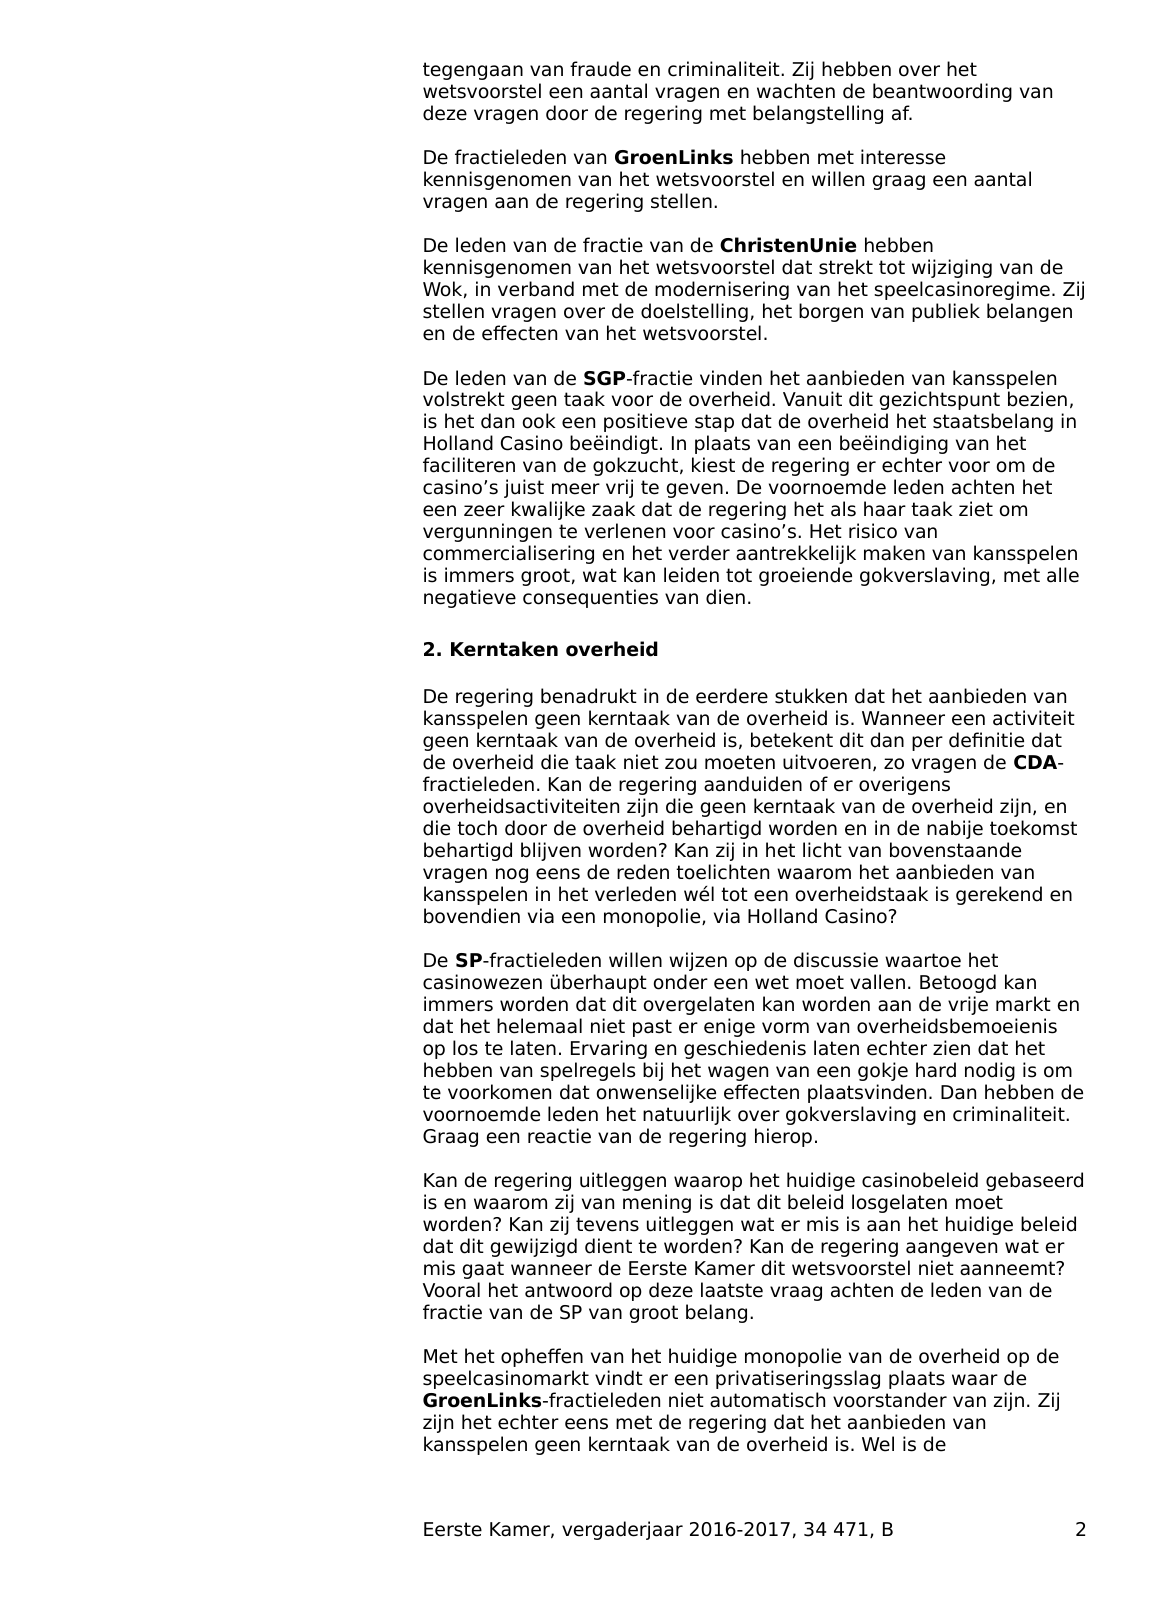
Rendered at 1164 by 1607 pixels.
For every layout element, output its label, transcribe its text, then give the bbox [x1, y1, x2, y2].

text Met het opheffen van het huidige monopolie van de overheid op de speelcasinomarkt vindt er een privatiseringsslag plaats waar de GroenLinks-fractieleden niet automatisch voorstander van zijn. Zij zijn het echter eens met de regering dat het aanbieden van kansspelen geen kerntaak van de overheid is. Wel is de [422, 1346, 1087, 1456]
text De fractieleden van GroenLinks hebben met interesse kennisgenomen van het wetsvoorstel en willen graag een aantal vragen aan de regering stellen. [422, 147, 1087, 213]
text De leden van de fractie van de ChristenUnie hebben kennisgenomen van het wetsvoorstel dat strekt tot wijziging van de Wok, in verband met de modernisering van het speelcasinoregime. Zij stellen vragen over de doelstelling, het borgen van publiek belangen en de effecten van het wetsvoorstel. [422, 235, 1087, 345]
text Kan de regering uitleggen waarop het huidige casinobeleid gebaseerd is en waarom zij van mening is dat dit beleid losgelaten moet worden? Kan zij tevens uitleggen wat er mis is aan het huidige beleid dat dit gewijzigd dient te worden? Kan de regering aangeven wat er mis gaat wanneer de Eerste Kamer dit wetsvoorstel niet aanneemt? Vooral het antwoord op deze laatste vraag achten de leden van de fractie van de SP van groot belang. [422, 1170, 1087, 1324]
text tegengaan van fraude en criminaliteit. Zij hebben over het wetsvoorstel een aantal vragen en wachten de beantwoording van deze vragen door de regering met belangstelling af. [422, 59, 1087, 125]
subtitle 2. Kerntaken overheid [422, 639, 1087, 661]
text De regering benadrukt in de eerdere stukken dat het aanbieden van kansspelen geen kerntaak van de overheid is. Wanneer een activiteit geen kerntaak van de overheid is, betekent dit dan per definitie dat de overheid die taak niet zou moeten uitvoeren, zo vragen de CDA-fractieleden. Kan de regering aanduiden of er overigens overheidsactiviteiten zijn die geen kerntaak van de overheid zijn, en die toch door de overheid behartigd worden en in de nabije toekomst behartigd blijven worden? Kan zij in het licht van bovenstaande vragen nog eens de reden toelichten waarom het aanbieden van kansspelen in het verleden wél tot een overheidstaak is gerekend en bovendien via een monopolie, via Holland Casino? [422, 686, 1087, 928]
text De SP-fractieleden willen wijzen op de discussie waartoe het casinowezen überhaupt onder een wet moet vallen. Betoogd kan immers worden dat dit overgelaten kan worden aan de vrije markt en dat het helemaal niet past er enige vorm van overheidsbemoeienis op los te laten. Ervaring en geschiedenis laten echter zien dat het hebben van spelregels bij het wagen van een gokje hard nodig is om te voorkomen dat onwenselijke effecten plaatsvinden. Dan hebben de voornoemde leden het natuurlijk over gokverslaving en criminaliteit. Graag een reactie van de regering hierop. [422, 950, 1087, 1148]
text De leden van de SGP-fractie vinden het aanbieden van kansspelen volstrekt geen taak voor de overheid. Vanuit dit gezichtspunt bezien, is het dan ook een positieve stap dat de overheid het staatsbelang in Holland Casino beëindigt. In plaats van een beëindiging van het faciliteren van de gokzucht, kiest de regering er echter voor om de casino’s juist meer vrij te geven. De voornoemde leden achten het een zeer kwalijke zaak dat de regering het als haar taak ziet om vergunningen te verlenen voor casino’s. Het risico van commercialisering en het verder aantrekkelijk maken van kansspelen is immers groot, wat kan leiden tot groeiende gokverslaving, met alle negatieve consequenties van dien. [422, 367, 1087, 609]
